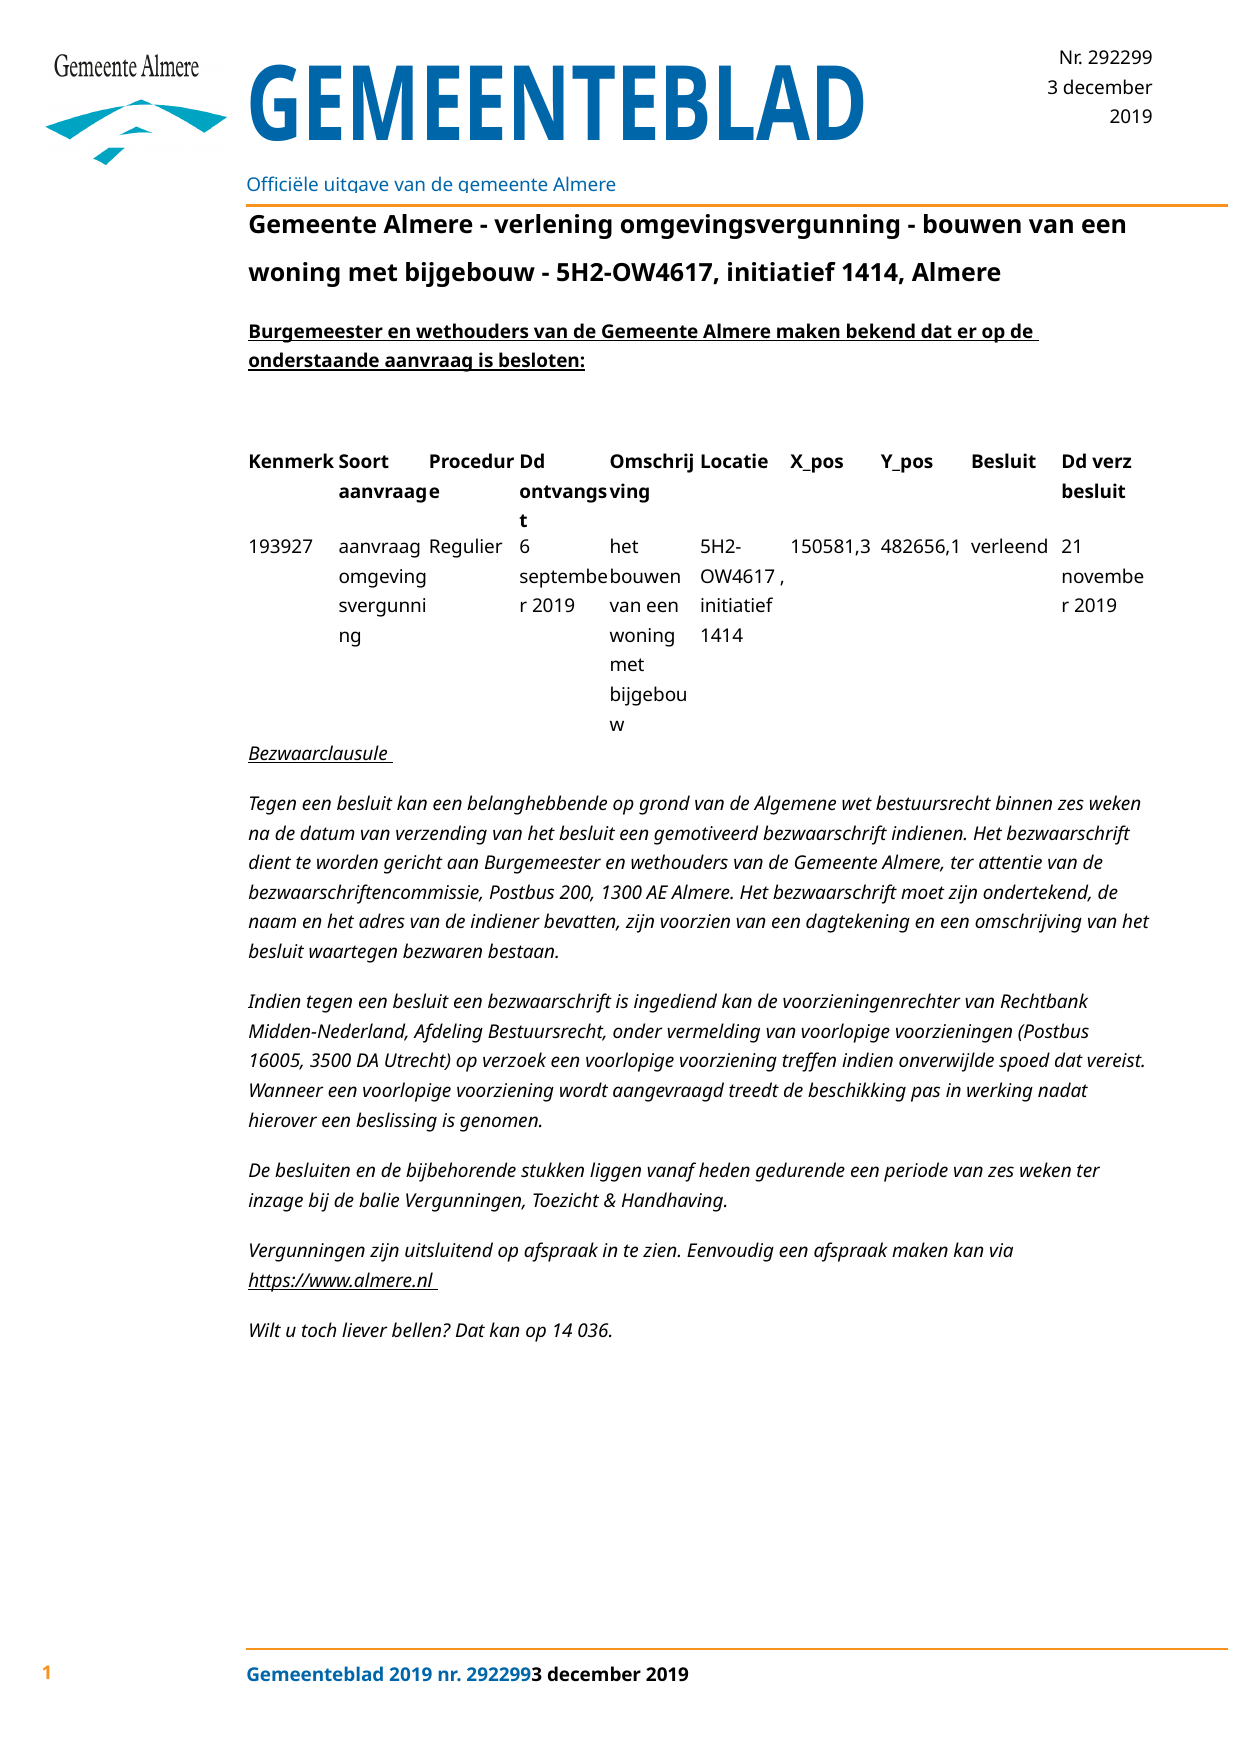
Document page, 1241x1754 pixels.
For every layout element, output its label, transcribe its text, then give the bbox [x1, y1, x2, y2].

table_cell het bouwen van een woning met bijgebouw [609, 533, 700, 737]
table_cell 6 september 2019 [519, 533, 609, 737]
table_cell 193927 [248, 533, 338, 737]
table_cell 5H2-OW4617 , initiatief 1414 [700, 533, 790, 737]
table_header Y_pos [881, 449, 971, 533]
table_header Locatie [700, 449, 790, 533]
table_header Besluit [971, 449, 1061, 533]
text Wilt u toch liever bellen? Dat kan op 14 036. [248, 1317, 1152, 1343]
table_cell 21 november 2019 [1061, 533, 1152, 737]
table_cell aanvraag omgevingsvergunning [338, 533, 429, 737]
table_header Kenmerk [248, 449, 338, 533]
table_header Soort aanvraag [338, 449, 429, 533]
picture [41, 47, 231, 172]
text Burgemeester en wethouders van de Gemeente Almere maken bekend dat er op de onderstaande aanvraag is besloten: [248, 318, 1152, 373]
table_cell 482656,1 [881, 533, 971, 737]
table_header Omschrijving [609, 449, 700, 533]
text Bezwaarclausule [248, 740, 1152, 766]
table_header Procedure [429, 449, 519, 533]
text Gemeente Almere - verlening omgevingsvergunning - bouwen van een woning met bijgebouw - 5H2-OW4617, initiatief 1414, Almere [248, 207, 1152, 288]
table_header X_pos [790, 449, 881, 533]
table_cell Regulier [429, 533, 519, 737]
table_header Dd ontvangst [519, 449, 609, 533]
text Tegen een besluit kan een belanghebbende op grond van de Algemene wet bestuursrecht binnen zes weken na de datum van verzending van het besluit een gemotiveerd bezwaarschrift indienen. Het bezwaarschrift dient te worden gericht aan Burgemeester en wethouders van de Gemeente Almere, ter attentie van de bezwaarschriftencommissie, Postbus 200, 1300 AE Almere. Het bezwaarschrift moet zijn ondertekend, de naam en het adres van de indiener bevatten, zijn voorzien van een dagtekening en een omschrijving van het besluit waartegen bezwaren bestaan. [248, 790, 1152, 964]
text Indien tegen een besluit een bezwaarschrift is ingediend kan de voorzieningenrechter van Rechtbank Midden-Nederland, Afdeling Bestuursrecht, onder vermelding van voorlopige voorzieningen (Postbus 16005, 3500 DA Utrecht) op verzoek een voorlopige voorziening treffen indien onverwijlde spoed dat vereist. Wanneer een voorlopige voorziening wordt aangevraagd treedt de beschikking pas in werking nadat hierover een beslissing is genomen. [248, 988, 1152, 1133]
table_header Dd verz besluit [1061, 449, 1152, 533]
table_cell 150581,3 [790, 533, 881, 737]
text De besluiten en de bijbehorende stukken liggen vanaf heden gedurende een periode van zes weken ter inzage bij de balie Vergunningen, Toezicht & Handhaving. [248, 1157, 1152, 1213]
text Vergunningen zijn uitsluitend op afspraak in te zien. Eenvoudig een afspraak maken kan via https://www.almere.nl [248, 1237, 1152, 1293]
table_cell verleend [971, 533, 1061, 737]
